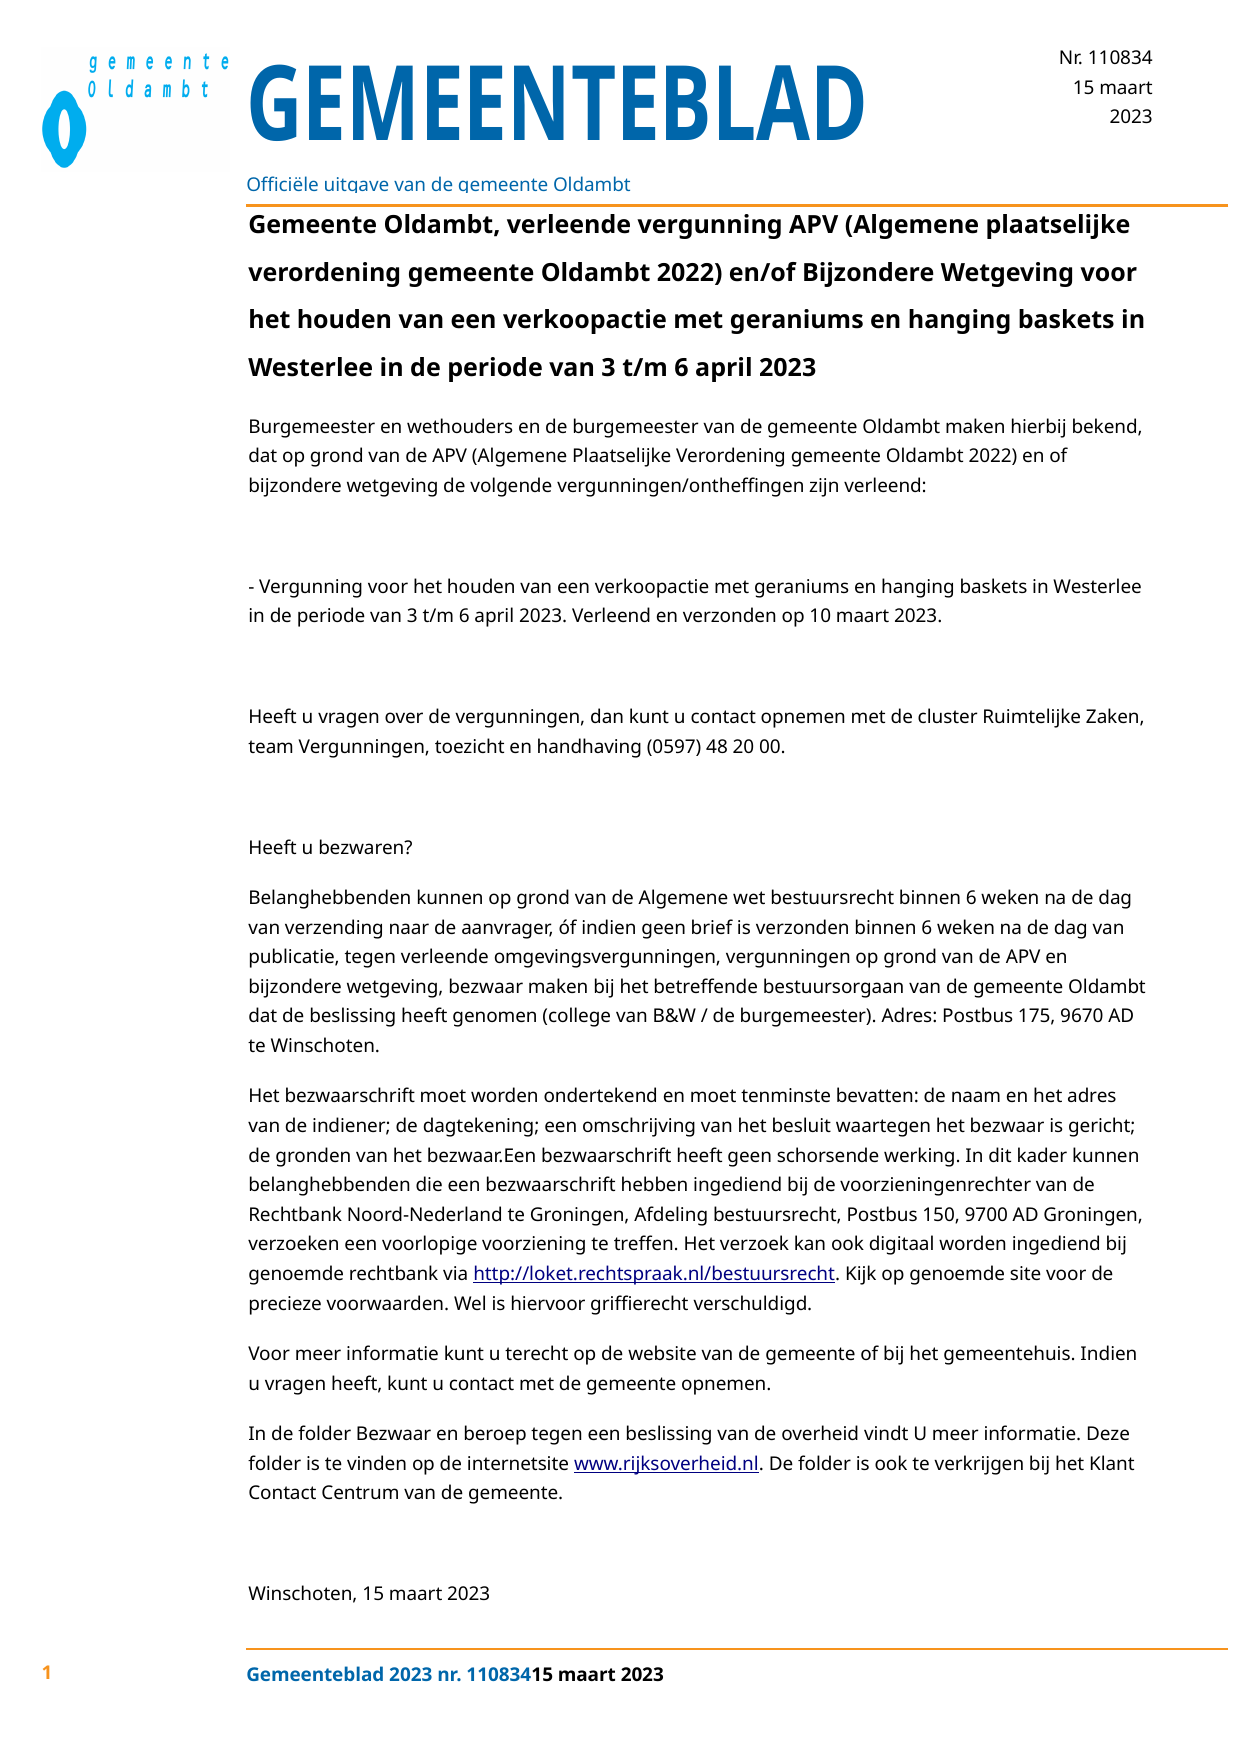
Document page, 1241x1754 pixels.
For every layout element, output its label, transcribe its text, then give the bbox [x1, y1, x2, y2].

picture [41, 47, 231, 172]
text Burgemeester en wethouders en de burgemeester van de gemeente Oldambt maken hierbij bekend, dat op grond van de APV (Algemene Plaatselijke Verordening gemeente Oldambt 2022) en of bijzondere wetgeving de volgende vergunningen/ontheffingen zijn verleend: [248, 413, 1152, 498]
text Gemeente Oldambt, verleende vergunning APV (Algemene plaatselijke verordening gemeente Oldambt 2022) en/of Bijzondere Wetgeving voor het houden van een verkoopactie met geraniums en hanging baskets in Westerlee in de periode van 3 t/m 6 april 2023 [248, 207, 1152, 384]
text Heeft u bezwaren? [248, 834, 1152, 860]
text - Vergunning voor het houden van een verkoopactie met geraniums en hanging baskets in Westerlee in de periode van 3 t/m 6 april 2023. Verleend en verzonden op 10 maart 2023. [248, 573, 1152, 628]
text In de folder Bezwaar en beroep tegen een beslissing van de overheid vindt U meer informatie. Deze folder is te vinden op de internetsite www.rijksoverheid.nl. De folder is ook te verkrijgen bij het Klant Contact Centrum van de gemeente. [248, 1420, 1152, 1505]
text Voor meer informatie kunt u terecht op de website van de gemeente of bij het gemeentehuis. Indien u vragen heeft, kunt u contact met de gemeente opnemen. [248, 1340, 1152, 1396]
text Heeft u vragen over de vergunningen, dan kunt u contact opnemen met de cluster Ruimtelijke Zaken, team Vergunningen, toezicht en handhaving (0597) 48 20 00. [248, 703, 1152, 759]
text Het bezwaarschrift moet worden ondertekend en moet tenminste bevatten: de naam en het adres van de indiener; de dagtekening; een omschrijving van het besluit waartegen het bezwaar is gericht; de gronden van het bezwaar.Een bezwaarschrift heeft geen schorsende werking. In dit kader kunnen belanghebbenden die een bezwaarschrift hebben ingediend bij de voorzieningenrechter van de Rechtbank Noord-Nederland te Groningen, Afdeling bestuursrecht, Postbus 150, 9700 AD Groningen, verzoeken een voorlopige voorziening te treffen. Het verzoek kan ook digitaal worden ingediend bij genoemde rechtbank via http://loket.rechtspraak.nl/bestuursrecht. Kijk op genoemde site voor de precieze voorwaarden. Wel is hiervoor griffierecht verschuldigd. [248, 1083, 1152, 1316]
text Winschoten, 15 maart 2023 [248, 1580, 1152, 1606]
text Belanghebbenden kunnen op grond van de Algemene wet bestuursrecht binnen 6 weken na de dag van verzending naar de aanvrager, óf indien geen brief is verzonden binnen 6 weken na de dag van publicatie, tegen verleende omgevingsvergunningen, vergunningen op grond van de APV en bijzondere wetgeving, bezwaar maken bij het betreffende bestuursorgaan van de gemeente Oldambt dat de beslissing heeft genomen (college van B&W / de burgemeester). Adres: Postbus 175, 9670 AD te Winschoten. [248, 884, 1152, 1058]
